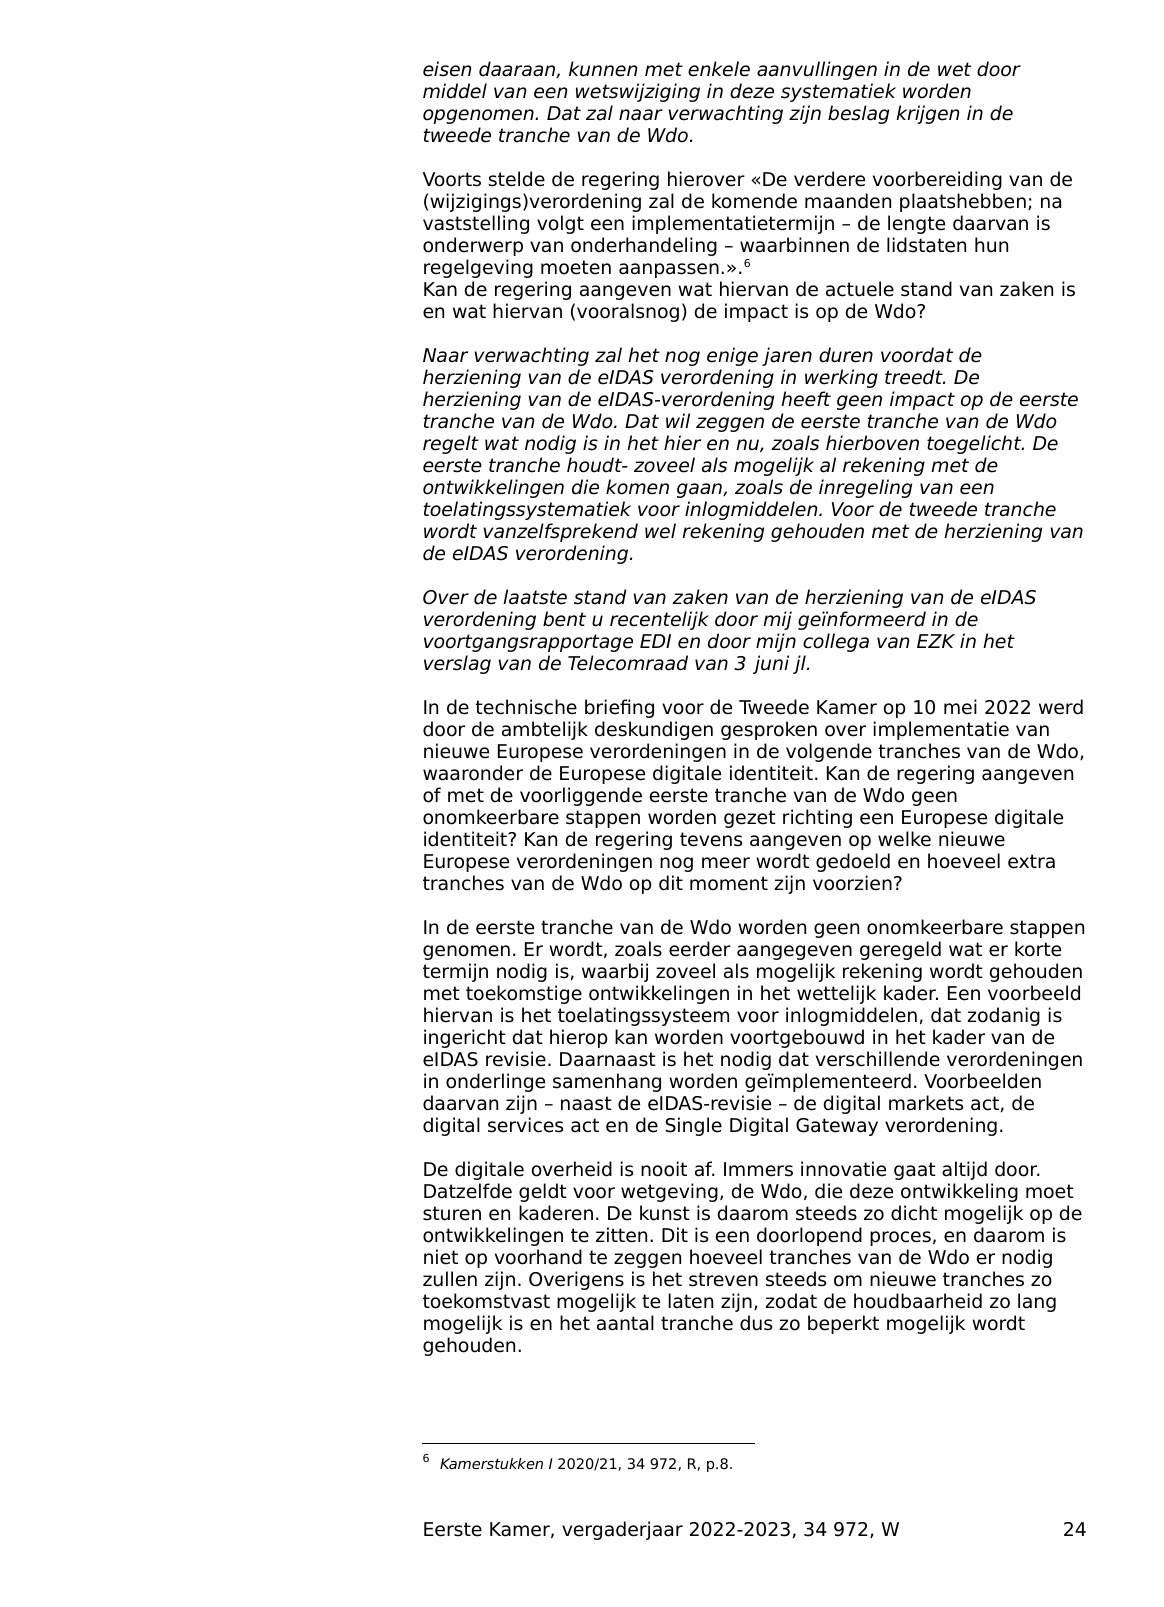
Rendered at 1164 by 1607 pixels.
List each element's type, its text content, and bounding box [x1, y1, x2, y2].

text Naar verwachting zal het nog enige jaren duren voordat de herziening van de eIDAS verordening in werking treedt. De herziening van de eIDAS-verordening heeft geen impact op de eerste tranche van de Wdo. Dat wil zeggen de eerste tranche van de Wdo regelt wat nodig is in het hier en nu, zoals hierboven toegelicht. De eerste tranche houdt- zoveel als mogelijk al rekening met de ontwikkelingen die komen gaan, zoals de inregeling van een toelatingssystematiek voor inlogmiddelen. Voor de tweede tranche wordt vanzelfsprekend wel rekening gehouden met de herziening van de eIDAS verordening. [422, 345, 1087, 565]
text Kan de regering aangeven wat hiervan de actuele stand van zaken is en wat hiervan (vooralsnog) de impact is op de Wdo? [422, 279, 1087, 323]
text Over de laatste stand van zaken van de herziening van de eIDAS verordening bent u recentelijk door mij geïnformeerd in de voortgangsrapportage EDI en door mijn collega van EZK in het verslag van de Telecomraad van 3 juni jl. [422, 587, 1087, 675]
text In de technische briefing voor de Tweede Kamer op 10 mei 2022 werd door de ambtelijk deskundigen gesproken over implementatie van nieuwe Europese verordeningen in de volgende tranches van de Wdo, waaronder de Europese digitale identiteit. Kan de regering aangeven of met de voorliggende eerste tranche van de Wdo geen onomkeerbare stappen worden gezet richting een Europese digitale identiteit? Kan de regering tevens aangeven op welke nieuwe Europese verordeningen nog meer wordt gedoeld en hoeveel extra tranches van de Wdo op dit moment zijn voorzien? [422, 697, 1087, 895]
text Voorts stelde de regering hierover «De verdere voorbereiding van de (wijzigings)verordening zal de komende maanden plaatshebben; na vaststelling volgt een implementatietermijn – de lengte daarvan is onderwerp van onderhandeling – waarbinnen de lidstaten hun regelgeving moeten aanpassen.». [422, 169, 1087, 279]
text De digitale overheid is nooit af. Immers innovatie gaat altijd door. Datzelfde geldt voor wetgeving, de Wdo, die deze ontwikkeling moet sturen en kaderen. De kunst is daarom steeds zo dicht mogelijk op de ontwikkelingen te zitten. Dit is een doorlopend proces, en daarom is niet op voorhand te zeggen hoeveel tranches van de Wdo er nodig zullen zijn. Overigens is het streven steeds om nieuwe tranches zo toekomstvast mogelijk te laten zijn, zodat de houdbaarheid zo lang mogelijk is en het aantal tranche dus zo beperkt mogelijk wordt gehouden. [422, 1159, 1087, 1357]
text eisen daaraan, kunnen met enkele aanvullingen in de wet door middel van een wetswijziging in deze systematiek worden opgenomen. Dat zal naar verwachting zijn beslag krijgen in de tweede tranche van de Wdo. [422, 59, 1087, 147]
text In de eerste tranche van de Wdo worden geen onomkeerbare stappen genomen. Er wordt, zoals eerder aangegeven geregeld wat er korte termijn nodig is, waarbij zoveel als mogelijk rekening wordt gehouden met toekomstige ontwikkelingen in het wettelijk kader. Een voorbeeld hiervan is het toelatingssysteem voor inlogmiddelen, dat zodanig is ingericht dat hierop kan worden voortgebouwd in het kader van de eIDAS revisie. Daarnaast is het nodig dat verschillende verordeningen in onderlinge samenhang worden geïmplementeerd. Voorbeelden daarvan zijn – naast de eIDAS-revisie – de digital markets act, de digital services act en de Single Digital Gateway verordening. [422, 917, 1087, 1137]
text Kamerstukken I 2020/21, 34 972, R, p.8. [422, 1452, 1087, 1474]
